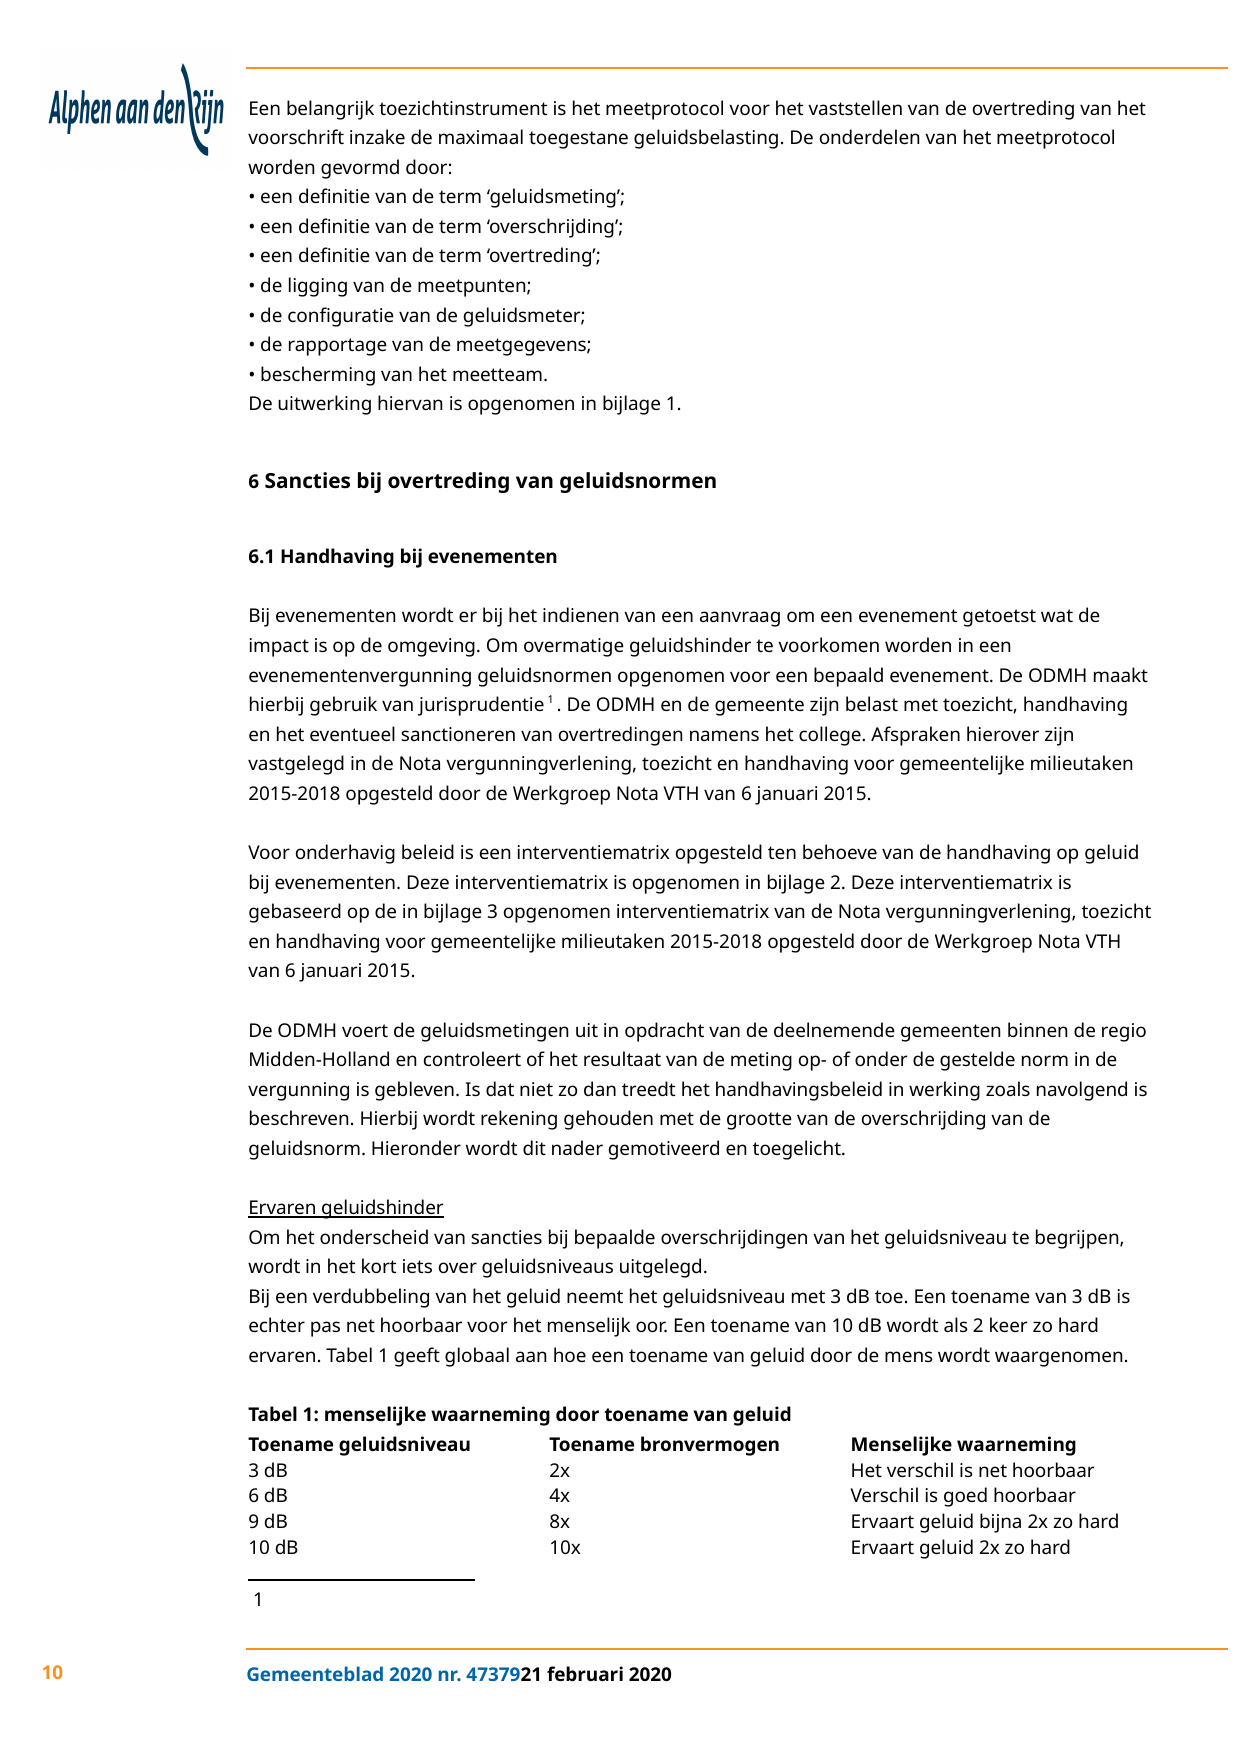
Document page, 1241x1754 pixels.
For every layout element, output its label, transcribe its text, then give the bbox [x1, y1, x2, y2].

table_cell 6 dB [248, 1483, 549, 1508]
text • een definitie van de term ‘overschrijding’; [248, 213, 1152, 239]
text • de configuratie van de geluidsmeter; [248, 302, 1152, 328]
picture [41, 47, 231, 172]
text 6.1 Handhaving bij evenementen [248, 543, 1152, 569]
table_cell Ervaart geluid 2x zo hard [850, 1534, 1152, 1560]
table_cell Verschil is goed hoorbaar [850, 1483, 1152, 1508]
table_cell 3 dB [248, 1457, 549, 1483]
text • de ligging van de meetpunten; [248, 272, 1152, 298]
table_cell 10 dB [248, 1534, 549, 1560]
table_cell Het verschil is net hoorbaar [850, 1457, 1152, 1483]
text • bescherming van het meetteam. [248, 361, 1152, 387]
text • de rapportage van de meetgegevens; [248, 331, 1152, 357]
table_header Menselijke waarneming [850, 1431, 1152, 1457]
text Voor onderhavig beleid is een interventiematrix opgesteld ten behoeve van de handhaving op geluid bij evenementen. Deze interventiematrix is opgenomen in bijlage 2. Deze interventiematrix is gebaseerd op de in bijlage 3 opgenomen interventiematrix van de Nota vergunningverlening, toezicht en handhaving voor gemeentelijke milieutaken 2015-2018 opgesteld door de Werkgroep Nota VTH van 6 januari 2015. [248, 839, 1152, 983]
text De ODMH voert de geluidsmetingen uit in opdracht van de deelnemende gemeenten binnen de regio Midden-Holland en controleert of het resultaat van de meting op- of onder de gestelde norm in de vergunning is gebleven. Is dat niet zo dan treedt het handhavingsbeleid in werking zoals navolgend is beschreven. Hierbij wordt rekening gehouden met de grootte van de overschrijding van de geluidsnorm. Hieronder wordt dit nader gemotiveerd en toegelicht. [248, 1017, 1152, 1161]
text Ervaren geluidshinder [248, 1194, 1152, 1220]
text Een belangrijk toezichtinstrument is het meetprotocol voor het vaststellen van de overtreding van het voorschrift inzake de maximaal toegestane geluidsbelasting. De onderdelen van het meetprotocol worden gevormd door: [248, 95, 1152, 180]
text Bij evenementen wordt er bij het indienen van een aanvraag om een evenement getoetst wat de impact is op de omgeving. Om overmatige geluidshinder te voorkomen worden in een evenementenvergunning geluidsnormen opgenomen voor een bepaald evenement. De ODMH maakt hierbij gebruik van jurisprudentie. De ODMH en de gemeente zijn belast met toezicht, handhaving en het eventueel sanctioneren van overtredingen namens het college. Afspraken hierover zijn vastgelegd in de Nota vergunningverlening, toezicht en handhaving voor gemeentelijke milieutaken 2015-2018 opgesteld door de Werkgroep Nota VTH van 6 januari 2015. [248, 603, 1152, 806]
table_header Toename geluidsniveau [248, 1431, 549, 1457]
text 6 Sancties bij overtreding van geluidsnormen [248, 466, 1152, 494]
table_cell Ervaart geluid bijna 2x zo hard [850, 1508, 1152, 1534]
table_header Toename bronvermogen [549, 1431, 850, 1457]
text • een definitie van de term ‘overtreding’; [248, 243, 1152, 268]
text Tabel 1: menselijke waarneming door toename van geluid [248, 1401, 1152, 1427]
table_cell 8x [549, 1508, 850, 1534]
table_cell 4x [549, 1483, 850, 1508]
text Bij een verdubbeling van het geluid neemt het geluidsniveau met 3 dB toe. Een toename van 3 dB is echter pas net hoorbaar voor het menselijk oor. Een toename van 10 dB wordt als 2 keer zo hard ervaren. Tabel 1 geeft globaal aan hoe een toename van geluid door de mens wordt waargenomen. [248, 1283, 1152, 1368]
table_cell 10x [549, 1534, 850, 1560]
text Om het onderscheid van sancties bij bepaalde overschrijdingen van het geluidsniveau te begrijpen, wordt in het kort iets over geluidsniveaus uitgelegd. [248, 1224, 1152, 1279]
text • een definitie van de term ‘geluidsmeting’; [248, 183, 1152, 209]
table_cell 9 dB [248, 1508, 549, 1534]
table_cell 2x [549, 1457, 850, 1483]
text De uitwerking hiervan is opgenomen in bijlage 1. [248, 391, 1152, 416]
